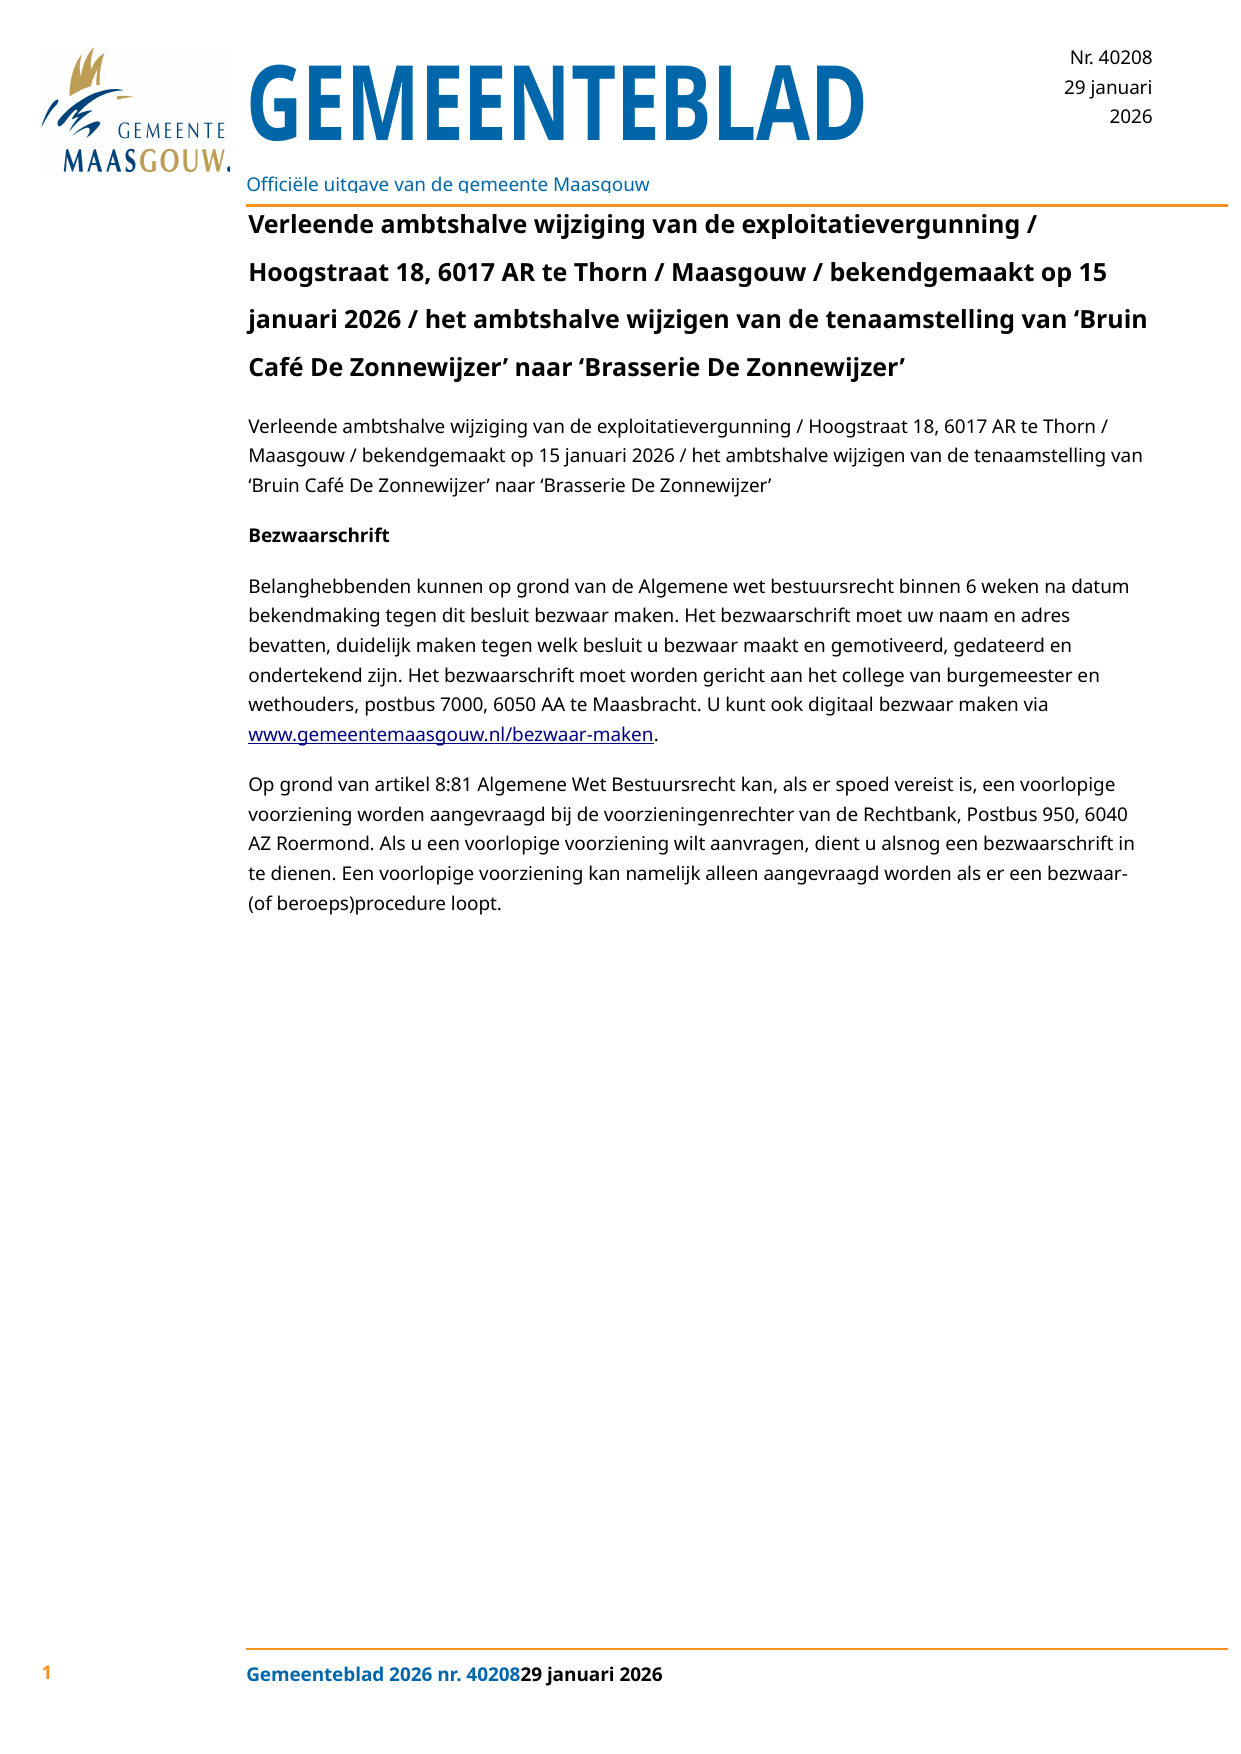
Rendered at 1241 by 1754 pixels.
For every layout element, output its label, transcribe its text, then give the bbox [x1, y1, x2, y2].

text Verleende ambtshalve wijziging van de exploitatievergunning / Hoogstraat 18, 6017 AR te Thorn / Maasgouw / bekendgemaakt op 15 januari 2026 / het ambtshalve wijzigen van de tenaamstelling van ‘Bruin Café De Zonnewijzer’ naar ‘Brasserie De Zonnewijzer’ [248, 207, 1152, 384]
text Verleende ambtshalve wijziging van de exploitatievergunning / Hoogstraat 18, 6017 AR te Thorn / Maasgouw / bekendgemaakt op 15 januari 2026 / het ambtshalve wijzigen van de tenaamstelling van ‘Bruin Café De Zonnewijzer’ naar ‘Brasserie De Zonnewijzer’ [248, 413, 1152, 498]
text Belanghebbenden kunnen op grond van de Algemene wet bestuursrecht binnen 6 weken na datum bekendmaking tegen dit besluit bezwaar maken. Het bezwaarschrift moet uw naam en adres bevatten, duidelijk maken tegen welk besluit u bezwaar maakt en gemotiveerd, gedateerd en ondertekend zijn. Het bezwaarschrift moet worden gericht aan het college van burgemeester en wethouders, postbus 7000, 6050 AA te Maasbracht. U kunt ook digitaal bezwaar maken via www.gemeentemaasgouw.nl/bezwaar-maken. [248, 573, 1152, 747]
text Bezwaarschrift [248, 523, 1152, 548]
text Op grond van artikel 8:81 Algemene Wet Bestuursrecht kan, als er spoed vereist is, een voorlopige voorziening worden aangevraagd bij de voorzieningenrechter van de Rechtbank, Postbus 950, 6040 AZ Roermond. Als u een voorlopige voorziening wilt aanvragen, dient u alsnog een bezwaarschrift in te dienen. Een voorlopige voorziening kan namelijk alleen aangevraagd worden als er een bezwaar- (of beroeps)procedure loopt. [248, 771, 1152, 916]
picture [41, 47, 231, 172]
